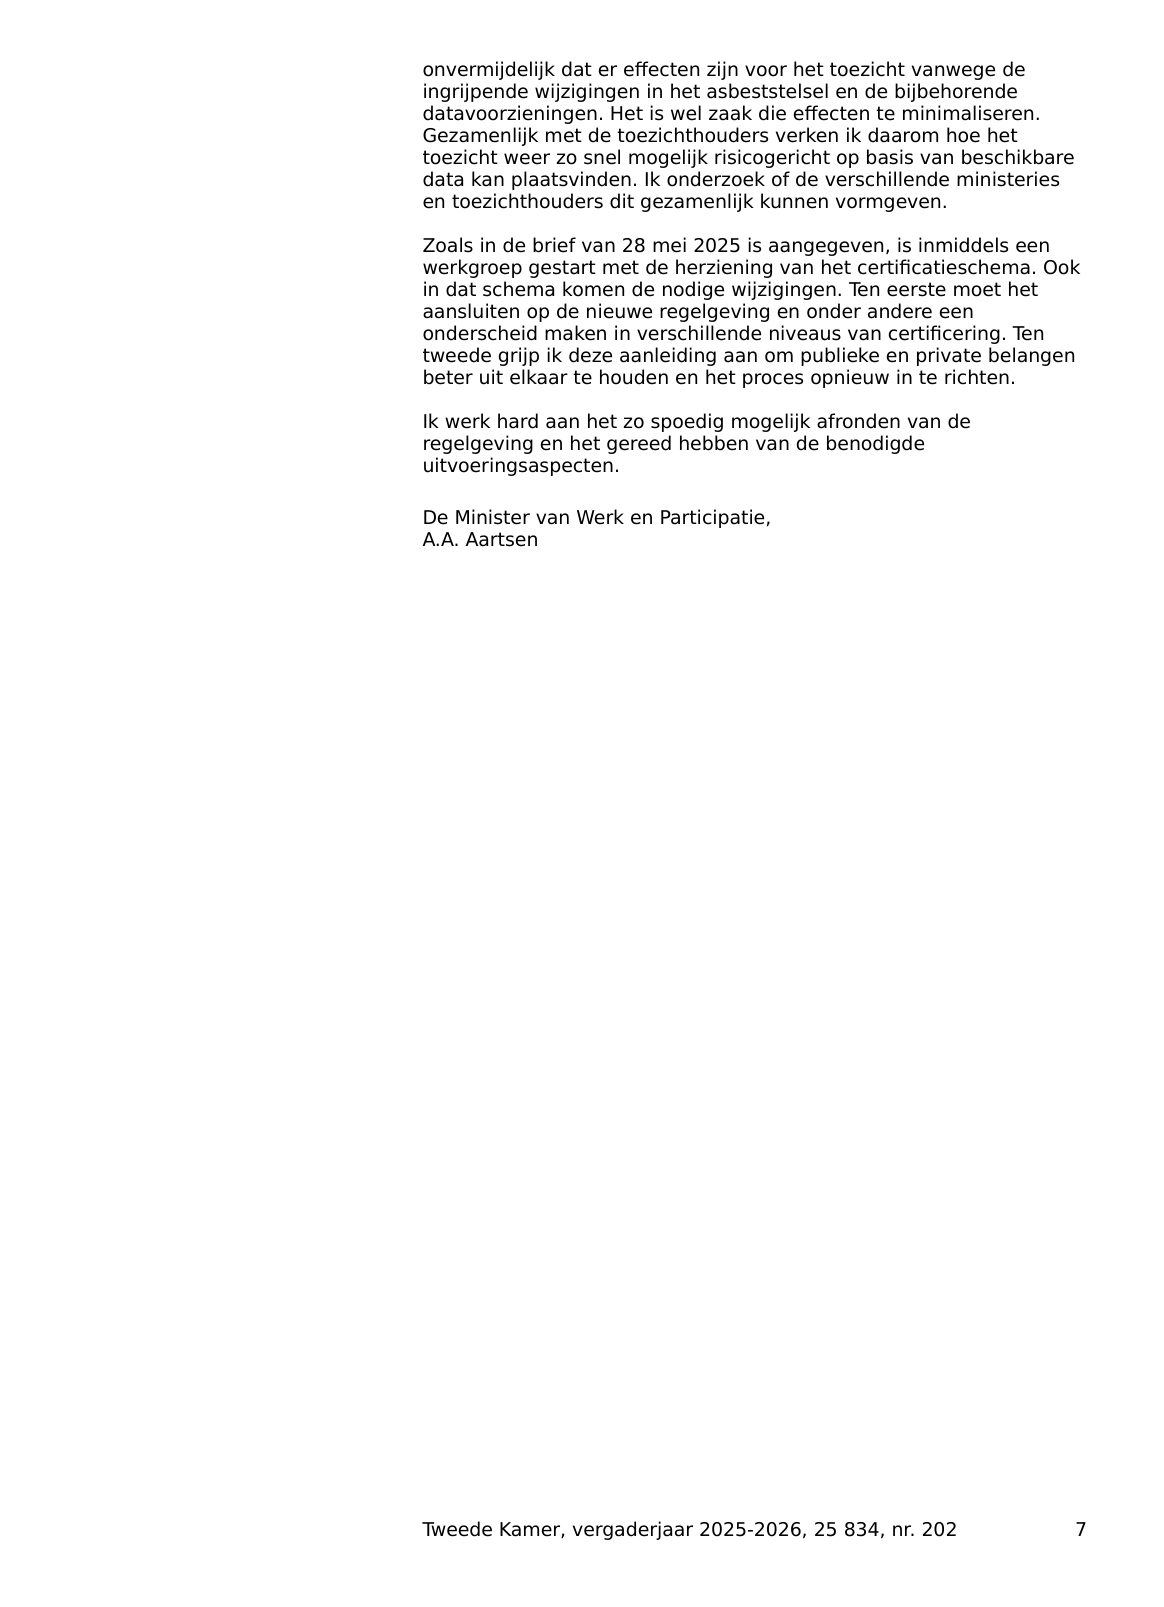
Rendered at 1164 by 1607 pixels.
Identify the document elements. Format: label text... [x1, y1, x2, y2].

text Zoals in de brief van 28 mei 2025 is aangegeven, is inmiddels een werkgroep gestart met de herziening van het certificatieschema. Ook in dat schema komen de nodige wijzigingen. Ten eerste moet het aansluiten op de nieuwe regelgeving en onder andere een onderscheid maken in verschillende niveaus van certificering. Ten tweede grijp ik deze aanleiding aan om publieke en private belangen beter uit elkaar te houden en het proces opnieuw in te richten. [422, 235, 1087, 389]
text De Minister van Werk en Participatie, A.A. Aartsen [422, 507, 1087, 551]
text onvermijdelijk dat er effecten zijn voor het toezicht vanwege de ingrijpende wijzigingen in het asbeststelsel en de bijbehorende datavoorzieningen. Het is wel zaak die effecten te minimaliseren. Gezamenlijk met de toezichthouders verken ik daarom hoe het toezicht weer zo snel mogelijk risicogericht op basis van beschikbare data kan plaatsvinden. Ik onderzoek of de verschillende ministeries en toezichthouders dit gezamenlijk kunnen vormgeven. [422, 59, 1087, 213]
text Ik werk hard aan het zo spoedig mogelijk afronden van de regelgeving en het gereed hebben van de benodigde uitvoeringsaspecten. [422, 411, 1087, 477]
